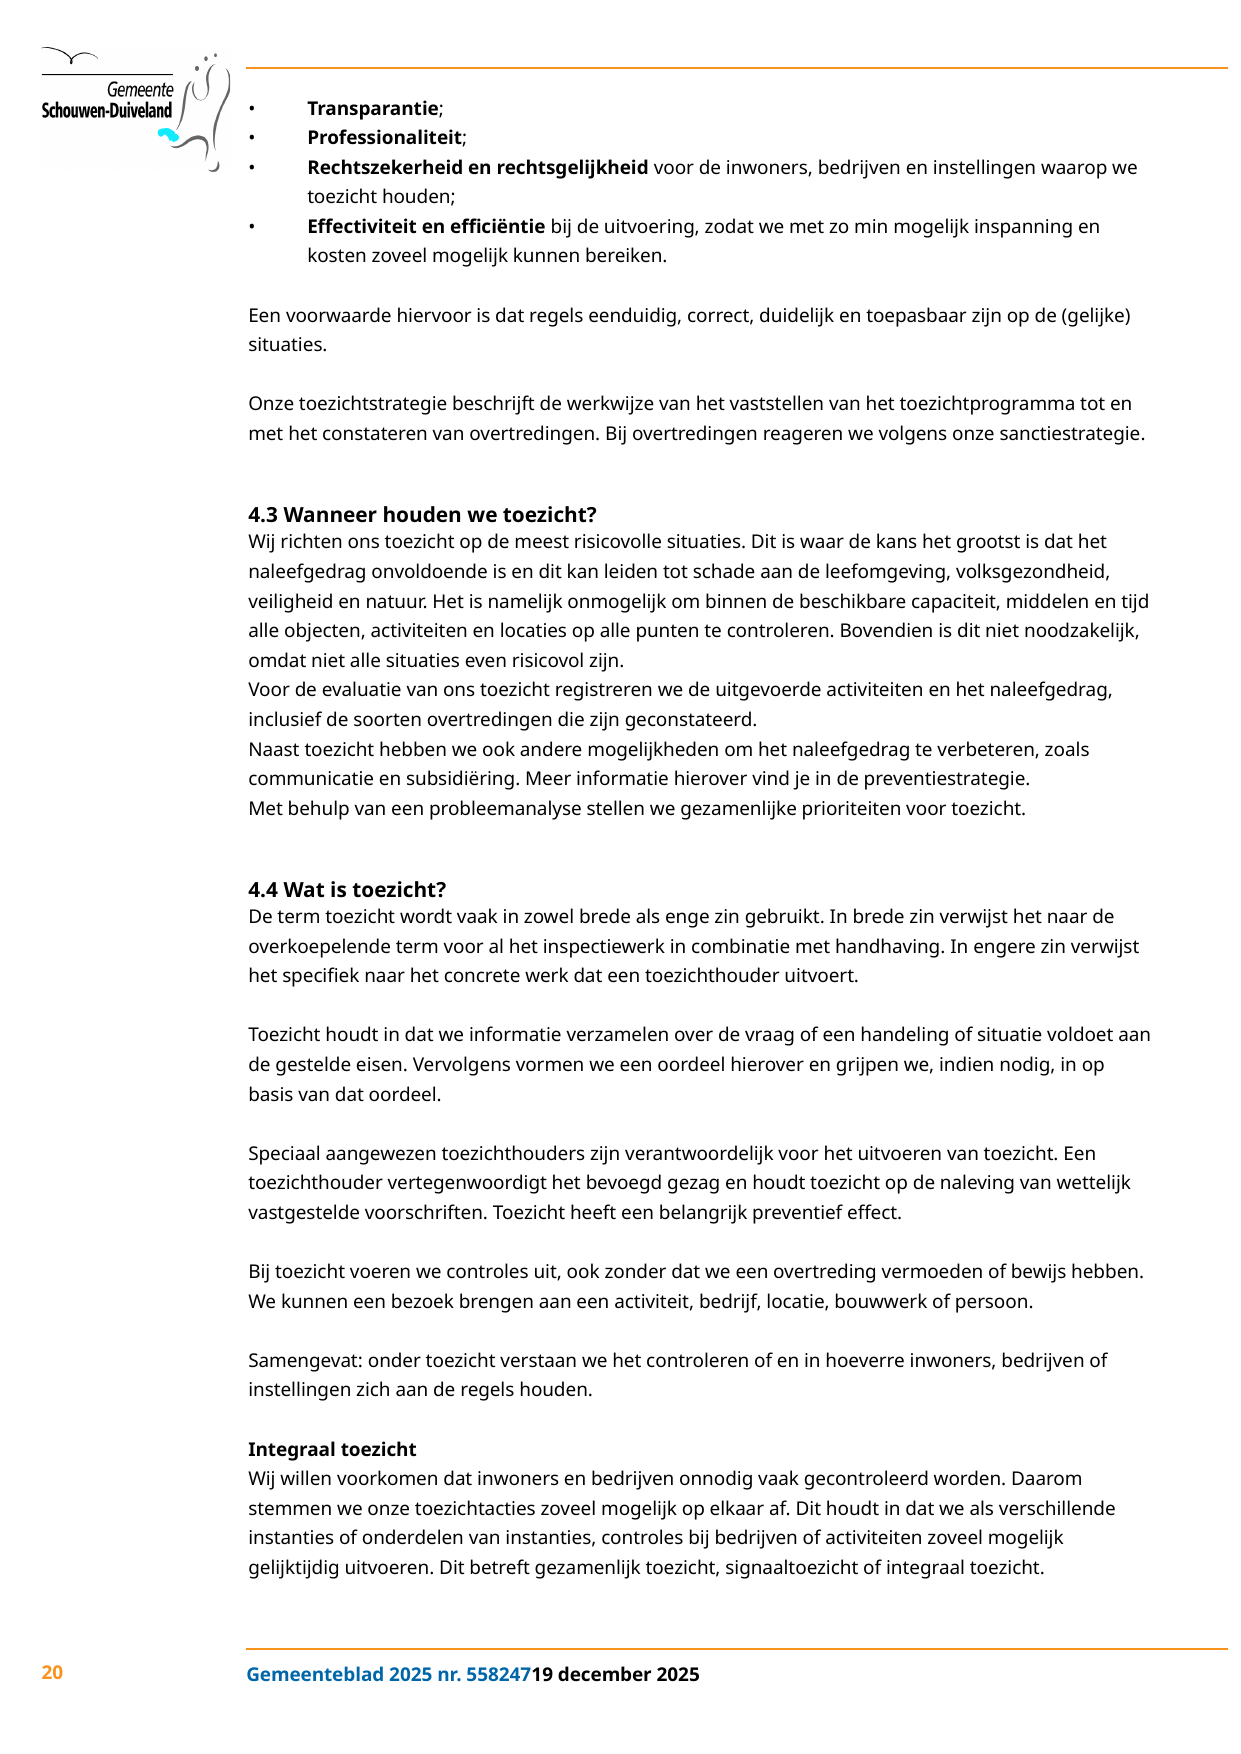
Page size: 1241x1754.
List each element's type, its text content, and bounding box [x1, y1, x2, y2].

text De term toezicht wordt vaak in zowel brede als enge zin gebruikt. In brede zin verwijst het naar de overkoepelende term voor al het inspectiewerk in combinatie met handhaving. In engere zin verwijst het specifiek naar het concrete werk dat een toezichthouder uitvoert. [248, 903, 1152, 988]
text Met behulp van een probleemanalyse stellen we gezamenlijke prioriteiten voor toezicht. [248, 795, 1152, 821]
text Onze toezichtstrategie beschrijft de werkwijze van het vaststellen van het toezichtprogramma tot en met het constateren van overtredingen. Bij overtredingen reageren we volgens onze sanctiestrategie. [248, 391, 1152, 446]
list Effectiviteit en efficiëntie bij de uitvoering, zodat we met zo min mogelijk inspanning en kosten zoveel mogelijk kunnen bereiken. [248, 213, 1152, 268]
text Wij willen voorkomen dat inwoners en bedrijven onnodig vaak gecontroleerd worden. Daarom stemmen we onze toezichtacties zoveel mogelijk op elkaar af. Dit houdt in dat we als verschillende instanties of onderdelen van instanties, controles bij bedrijven of activiteiten zoveel mogelijk gelijktijdig uitvoeren. Dit betreft gezamenlijk toezicht, signaaltoezicht of integraal toezicht. [248, 1465, 1152, 1580]
text Een voorwaarde hiervoor is dat regels eenduidig, correct, duidelijk en toepasbaar zijn op de (gelijke) situaties. [248, 302, 1152, 357]
list Professionaliteit; [248, 124, 1152, 150]
text Samengevat: onder toezicht verstaan we het controleren of en in hoeverre inwoners, bedrijven of instellingen zich aan de regels houden. [248, 1347, 1152, 1402]
text Toezicht houdt in dat we informatie verzamelen over de vraag of een handeling of situatie voldoet aan de gestelde eisen. Vervolgens vormen we een oordeel hierover en grijpen we, indien nodig, in op basis van dat oordeel. [248, 1022, 1152, 1107]
text Speciaal aangewezen toezichthouders zijn verantwoordelijk voor het uitvoeren van toezicht. Een toezichthouder vertegenwoordigt het bevoegd gezag en houdt toezicht op de naleving van wettelijk vastgestelde voorschriften. Toezicht heeft een belangrijk preventief effect. [248, 1140, 1152, 1225]
text Voor de evaluatie van ons toezicht registreren we de uitgevoerde activiteiten en het naleefgedrag, inclusief de soorten overtredingen die zijn geconstateerd. [248, 677, 1152, 732]
text Wij richten ons toezicht op de meest risicovolle situaties. Dit is waar de kans het grootst is dat het naleefgedrag onvoldoende is en dit kan leiden tot schade aan de leefomgeving, volksgezondheid, veiligheid en natuur. Het is namelijk onmogelijk om binnen de beschikbare capaciteit, middelen en tijd alle objecten, activiteiten en locaties op alle punten te controleren. Bovendien is dit niet noodzakelijk, omdat niet alle situaties even risicovol zijn. [248, 529, 1152, 673]
text 4.4 Wat is toezicht? [248, 875, 1152, 903]
list Transparantie; [248, 95, 1152, 121]
picture [41, 47, 231, 172]
list Rechtszekerheid en rechtsgelijkheid voor de inwoners, bedrijven en instellingen waarop we toezicht houden; [248, 154, 1152, 209]
text Integraal toezicht [248, 1436, 1152, 1462]
text 4.3 Wanneer houden we toezicht? [248, 500, 1152, 529]
text Bij toezicht voeren we controles uit, ook zonder dat we een overtreding vermoeden of bewijs hebben. We kunnen een bezoek brengen aan een activiteit, bedrijf, locatie, bouwwerk of persoon. [248, 1258, 1152, 1314]
text Naast toezicht hebben we ook andere mogelijkheden om het naleefgedrag te verbeteren, zoals communicatie en subsidiëring. Meer informatie hierover vind je in de preventiestrategie. [248, 736, 1152, 791]
